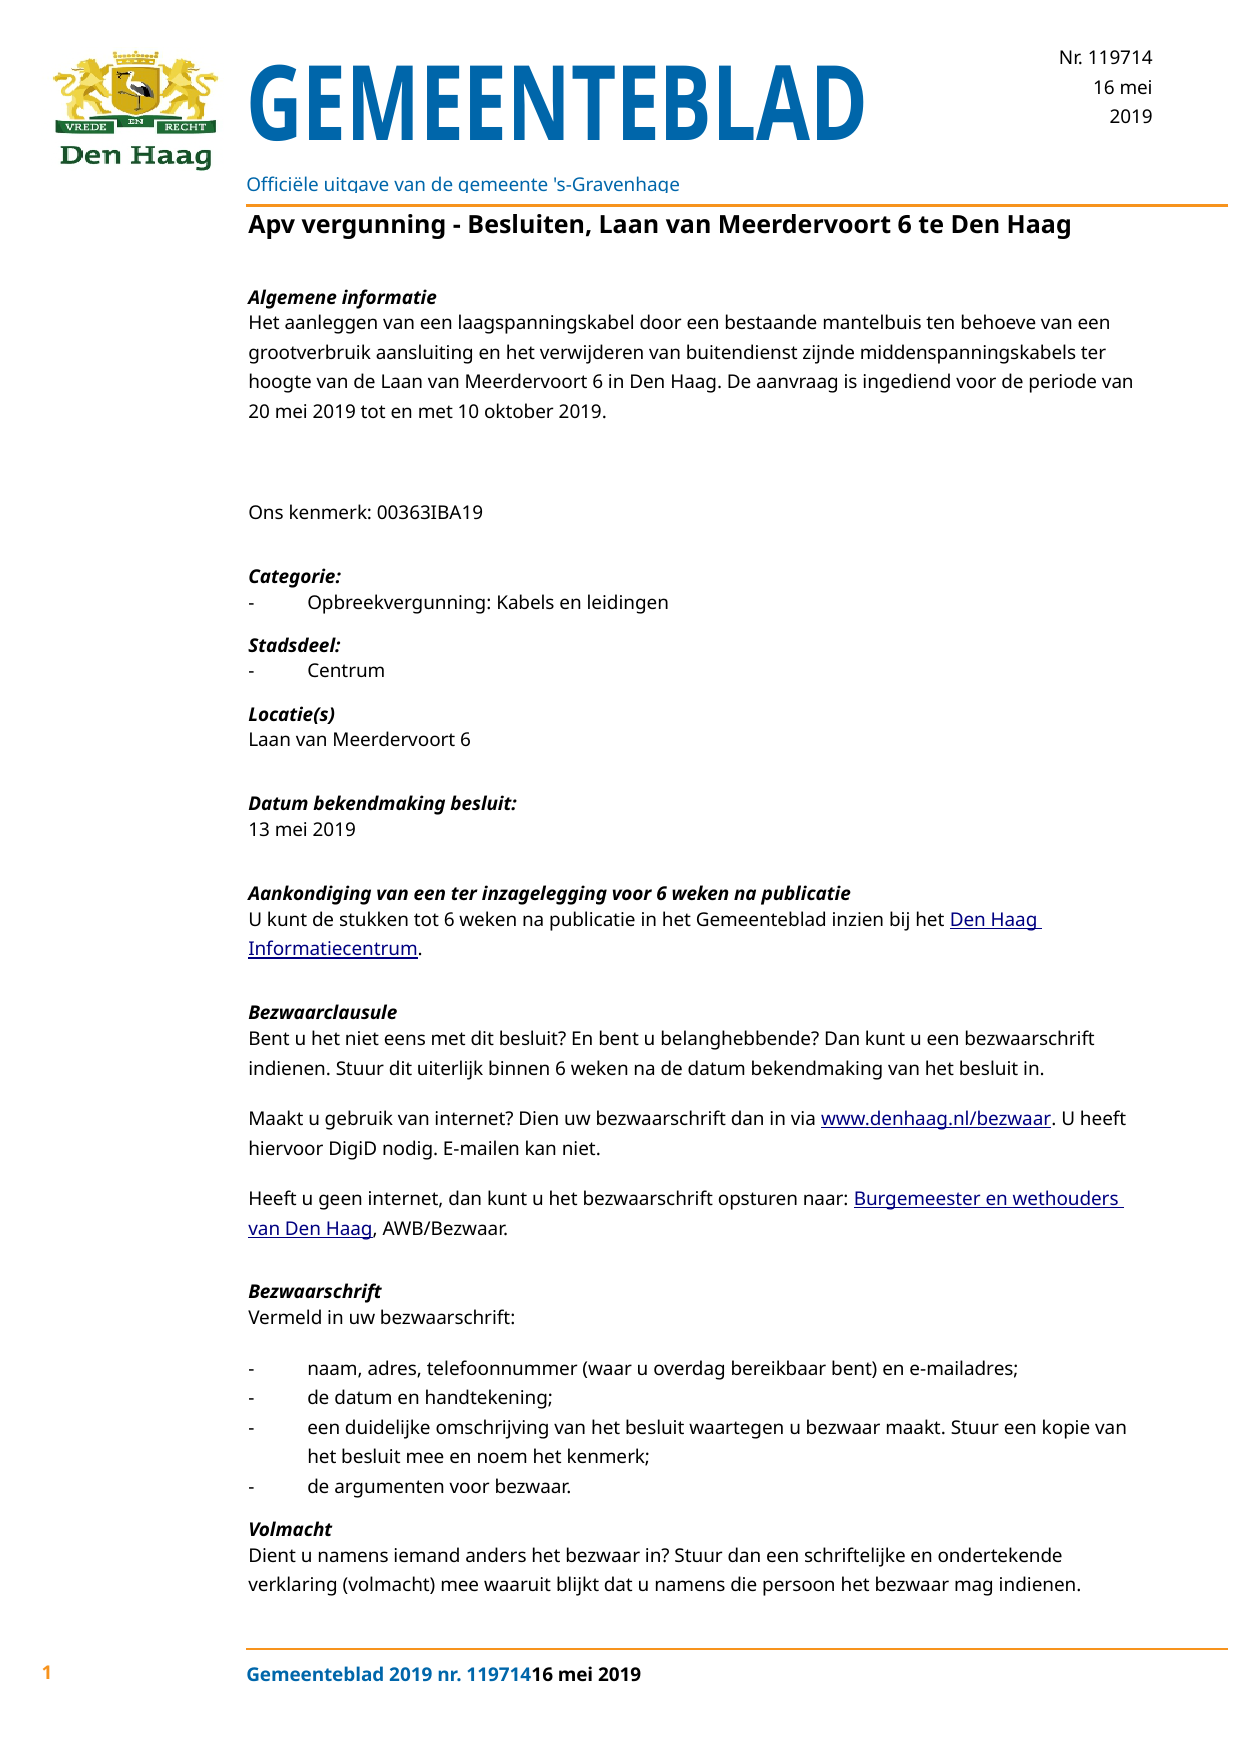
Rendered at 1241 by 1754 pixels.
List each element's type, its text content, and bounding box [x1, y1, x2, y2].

text Stadsdeel: [248, 632, 1152, 658]
text Bezwaarclausule [248, 999, 1152, 1025]
text Datum bekendmaking besluit: [248, 791, 1152, 816]
text Bent u het niet eens met dit besluit? En bent u belanghebbende? Dan kunt u een bezwaarschrift indienen. Stuur dit uiterlijk binnen 6 weken na de datum bekendmaking van het besluit in. [248, 1025, 1152, 1081]
text U kunt de stukken tot 6 weken na publicatie in het Gemeenteblad inzien bij het Den Haag Informatiecentrum. [248, 906, 1152, 961]
text Heeft u geen internet, dan kunt u het bezwaarschrift opsturen naar: Burgemeester en wethouders van Den Haag, AWB/Bezwaar. [248, 1185, 1152, 1241]
text Vermeld in uw bezwaarschrift: [248, 1304, 1152, 1330]
text Algemene informatie [248, 284, 1152, 309]
list de datum en handtekening; [248, 1384, 1152, 1410]
text Bezwaarschrift [248, 1279, 1152, 1304]
text Maakt u gebruik van internet? Dien uw bezwaarschrift dan in via www.denhaag.nl/bezwaar. U heeft hiervoor DigiD nodig. E-mailen kan niet. [248, 1105, 1152, 1161]
text Laan van Meerdervoort 6 [248, 727, 1152, 752]
list Centrum [248, 658, 1152, 683]
text Dient u namens iemand anders het bezwaar in? Stuur dan een schriftelijke en ondertekende verklaring (volmacht) mee waaruit blijkt dat u namens die persoon het bezwaar mag indienen. [248, 1542, 1152, 1597]
text 13 mei 2019 [248, 816, 1152, 842]
list naam, adres, telefoonnummer (waar u overdag bereikbaar bent) en e-mailadres; [248, 1355, 1152, 1381]
text Apv vergunning - Besluiten, Laan van Meerdervoort 6 te Den Haag [248, 207, 1152, 241]
text Locatie(s) [248, 701, 1152, 727]
picture [41, 47, 231, 172]
text Volmacht [248, 1516, 1152, 1542]
text Categorie: [248, 563, 1152, 589]
list een duidelijke omschrijving van het besluit waartegen u bezwaar maakt. Stuur een kopie van het besluit mee en noem het kenmerk; [248, 1414, 1152, 1469]
list Opbreekvergunning: Kabels en leidingen [248, 589, 1152, 614]
text Het aanleggen van een laagspanningskabel door een bestaande mantelbuis ten behoeve van een grootverbruik aansluiting en het verwijderen van buitendienst zijnde middenspanningskabels ter hoogte van de Laan van Meerdervoort 6 in Den Haag. De aanvraag is ingediend voor de periode van 20 mei 2019 tot en met 10 oktober 2019. [248, 309, 1152, 424]
list de argumenten voor bezwaar. [248, 1473, 1152, 1499]
text Aankondiging van een ter inzagelegging voor 6 weken na publicatie [248, 880, 1152, 906]
text Ons kenmerk: 00363IBA19 [248, 499, 1152, 525]
